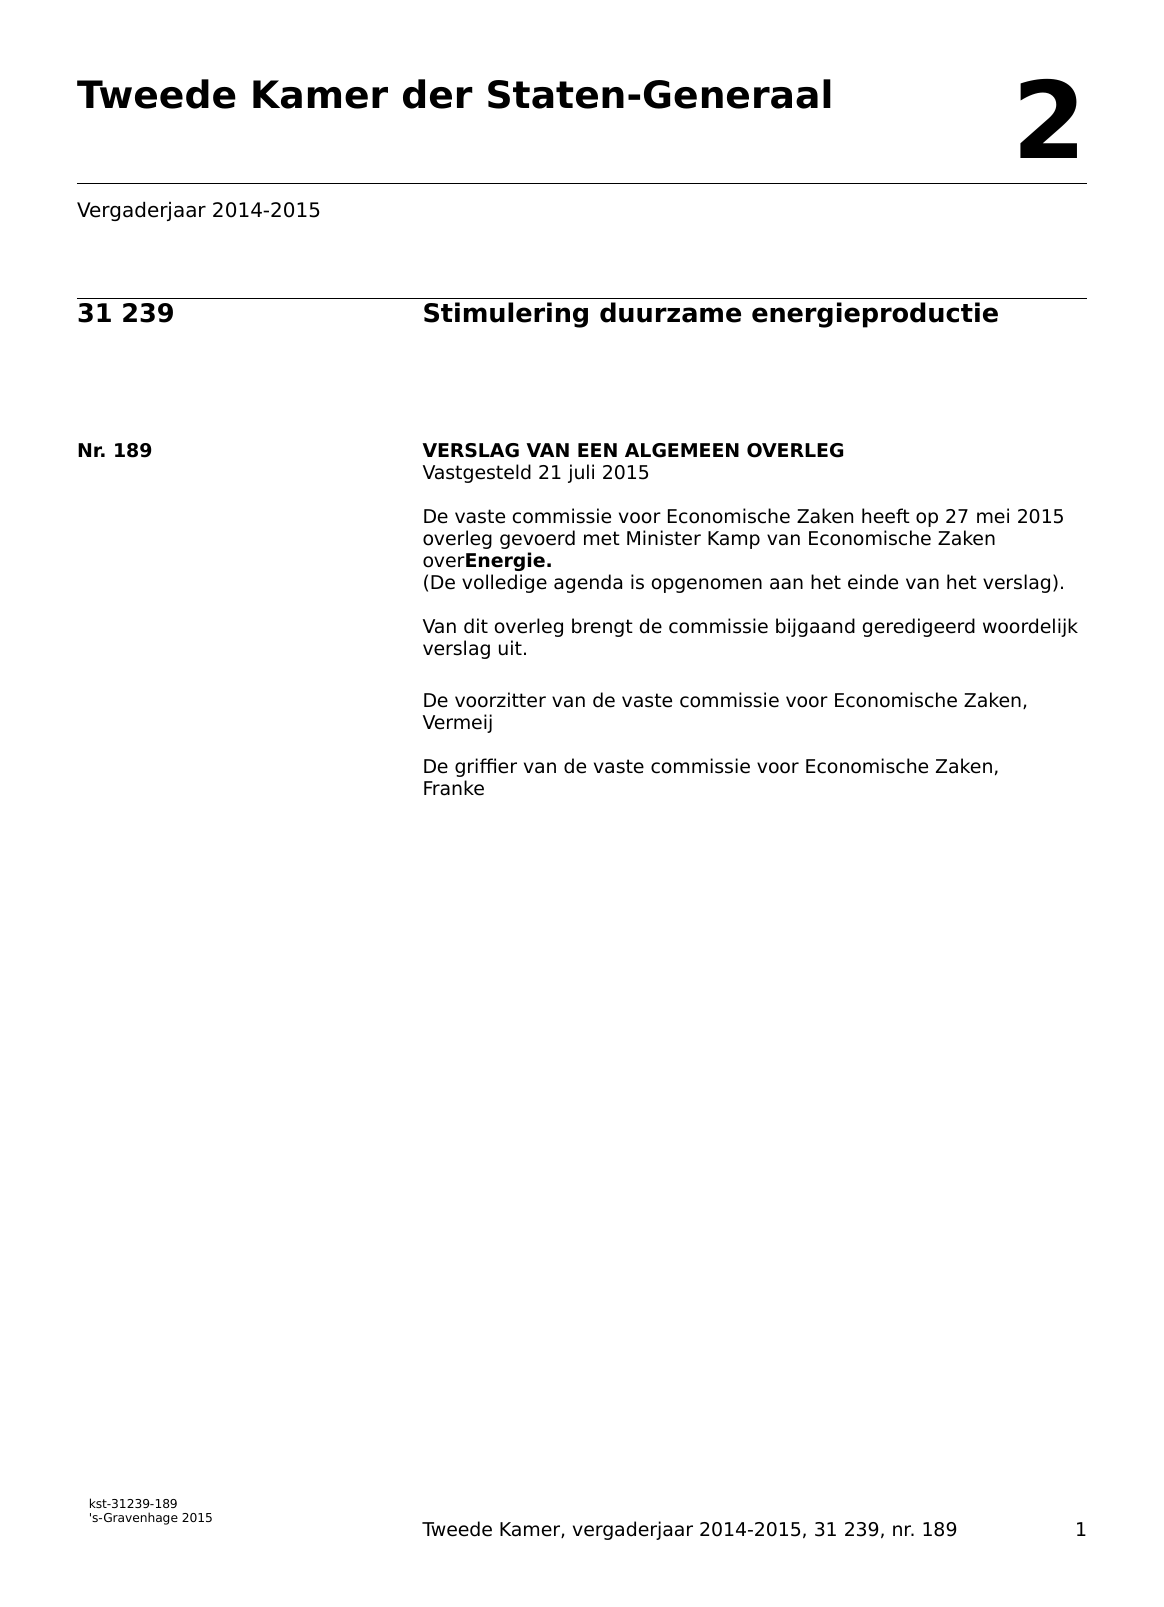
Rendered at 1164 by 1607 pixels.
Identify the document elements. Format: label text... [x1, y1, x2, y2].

text Van dit overleg brengt de commissie bijgaand geredigeerd woordelijk verslag uit. [422, 616, 1087, 660]
table_header 2 [886, 59, 1087, 183]
subtitle 31 239 Stimulering duurzame energieproductie [77, 299, 1087, 329]
text (De volledige agenda is opgenomen aan het einde van het verslag). [422, 572, 1087, 594]
text De vaste commissie voor Economische Zaken heeft op 27 mei 2015 overleg gevoerd met Minister Kamp van Economische Zaken overEnergie. [422, 506, 1087, 572]
text De voorzitter van de vaste commissie voor Economische Zaken, Vermeij [422, 690, 1087, 734]
text 's-Gravenhage 2015 [88, 1511, 323, 1525]
table_header Tweede Kamer der Staten-Generaal [77, 59, 886, 183]
text Vastgesteld 21 juli 2015 [422, 462, 1087, 484]
table_cell Vergaderjaar 2014-2015 [77, 184, 1087, 298]
text kst-31239-189 [88, 1497, 323, 1511]
subtitle Nr. 189 VERSLAG VAN EEN ALGEMEEN OVERLEG [77, 440, 1087, 462]
text De griffier van de vaste commissie voor Economische Zaken, Franke [422, 756, 1087, 800]
